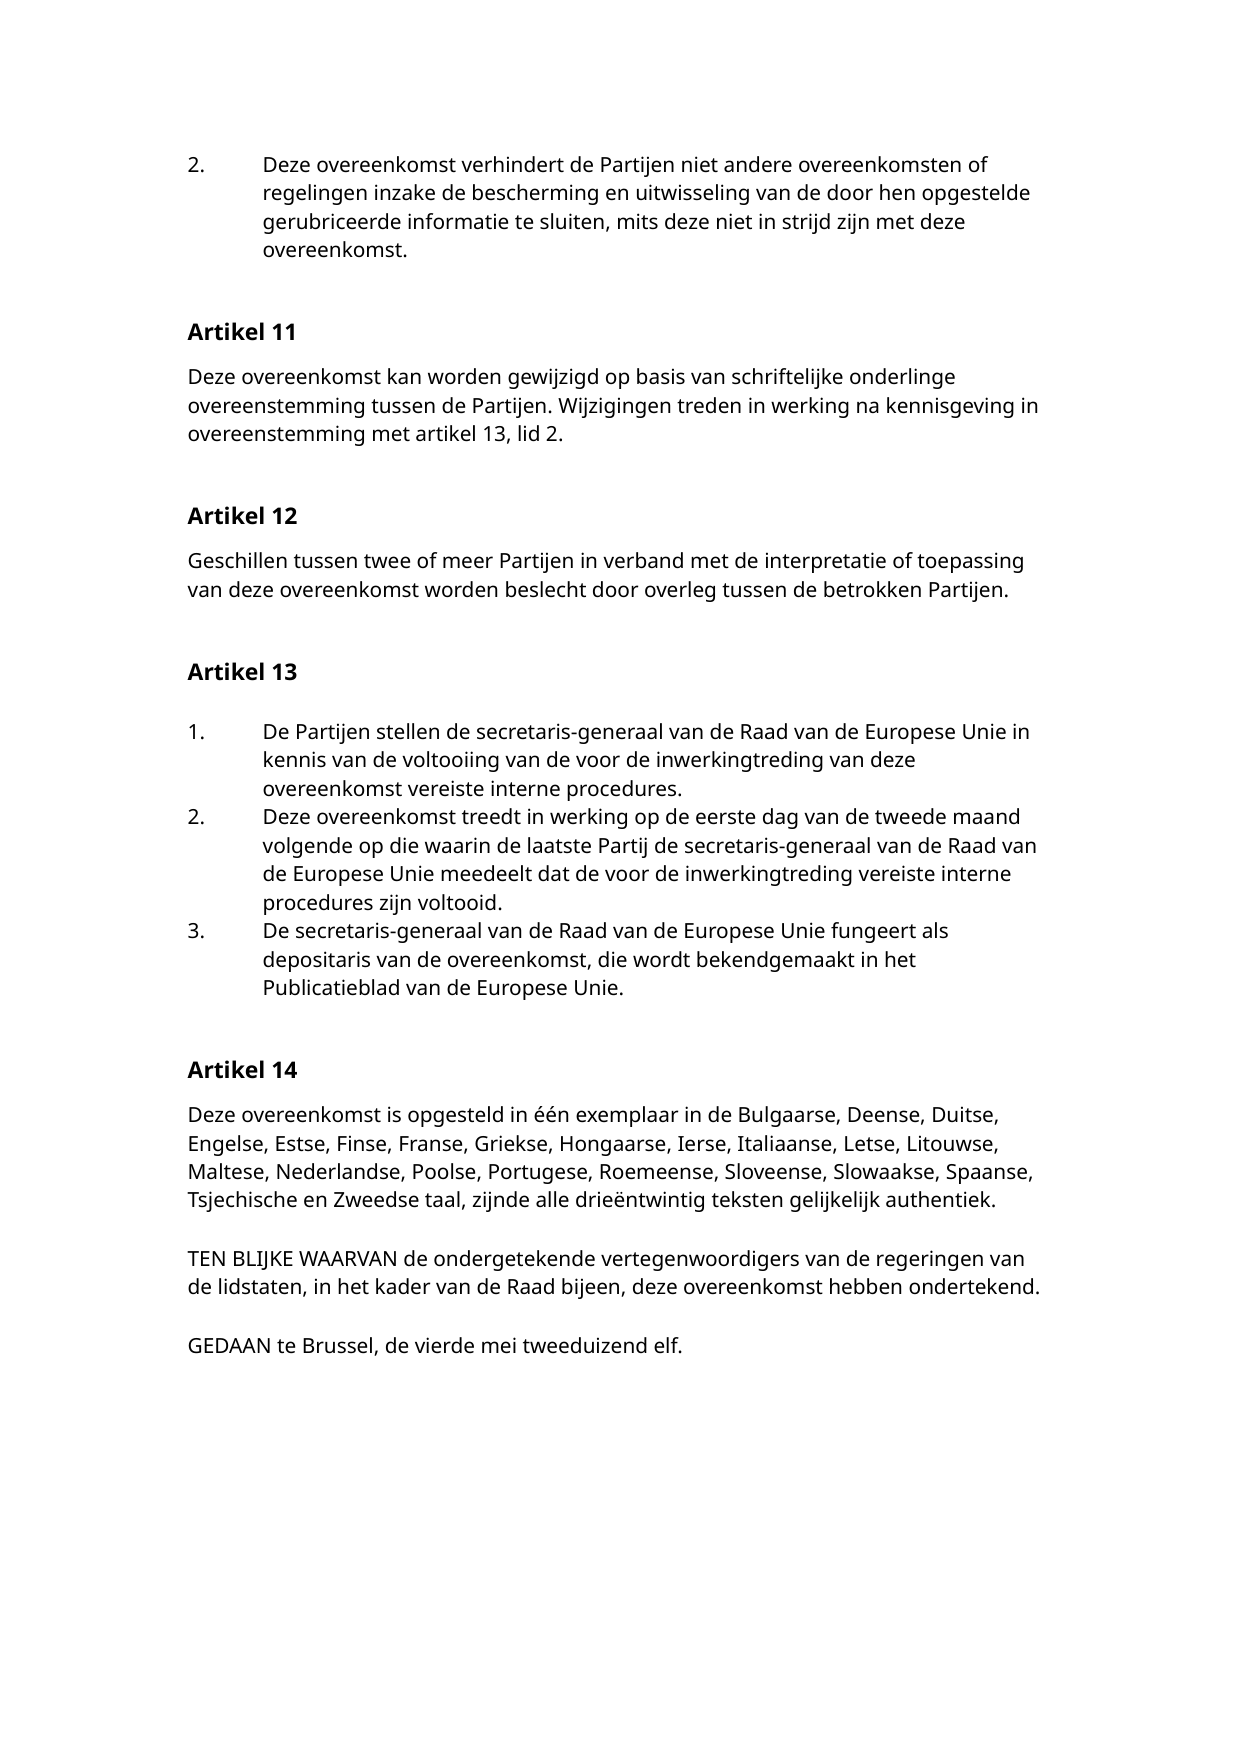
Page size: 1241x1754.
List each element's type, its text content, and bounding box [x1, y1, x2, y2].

text Deze overeenkomst kan worden gewijzigd op basis van schriftelijke onderlinge overeenstemming tussen de Partijen. Wijzigingen treden in werking na kennisgeving in overeenstemming met artikel 13, lid 2. [187, 362, 1053, 448]
text Geschillen tussen twee of meer Partijen in verband met de interpretatie of toepassing van deze overeenkomst worden beslecht door overleg tussen de betrokken Partijen. [187, 547, 1053, 603]
text GEDAAN te Brussel, de vierde mei tweeduizend elf. [187, 1331, 1053, 1359]
text Deze overeenkomst is opgesteld in één exemplaar in de Bulgaarse, Deense, Duitse, Engelse, Estse, Finse, Franse, Griekse, Hongaarse, Ierse, Italiaanse, Letse, Litouwse, Maltese, Nederlandse, Poolse, Portugese, Roemeense, Sloveense, Slowaakse, Spaanse, Tsjechische en Zweedse taal, zijnde alle drieëntwintig teksten gelijkelijk authentiek. [187, 1100, 1053, 1214]
subtitle Artikel 13 [187, 656, 1053, 687]
list De secretaris-generaal van de Raad van de Europese Unie fungeert als depositaris van de overeenkomst, die wordt bekendgemaakt in het Publicatieblad van de Europese Unie. [187, 916, 1053, 1002]
text TEN BLIJKE WAARVAN de ondergetekende vertegenwoordigers van de regeringen van de lidstaten, in het kader van de Raad bijeen, deze overeenkomst hebben ondertekend. [187, 1244, 1053, 1301]
subtitle Artikel 14 [187, 1054, 1053, 1085]
list De Partijen stellen de secretaris-generaal van de Raad van de Europese Unie in kennis van de voltooiing van de voor de inwerkingtreding van deze overeenkomst vereiste interne procedures. [187, 717, 1053, 802]
list Deze overeenkomst verhindert de Partijen niet andere overeenkomsten of regelingen inzake de bescherming en uitwisseling van de door hen opgestelde gerubriceerde informatie te sluiten, mits deze niet in strijd zijn met deze overeenkomst. [187, 150, 1053, 264]
list Deze overeenkomst treedt in werking op de eerste dag van de tweede maand volgende op die waarin de laatste Partij de secretaris-generaal van de Raad van de Europese Unie meedeelt dat de voor de inwerkingtreding vereiste interne procedures zijn voltooid. [187, 802, 1053, 916]
subtitle Artikel 12 [187, 500, 1053, 532]
subtitle Artikel 11 [187, 316, 1053, 347]
